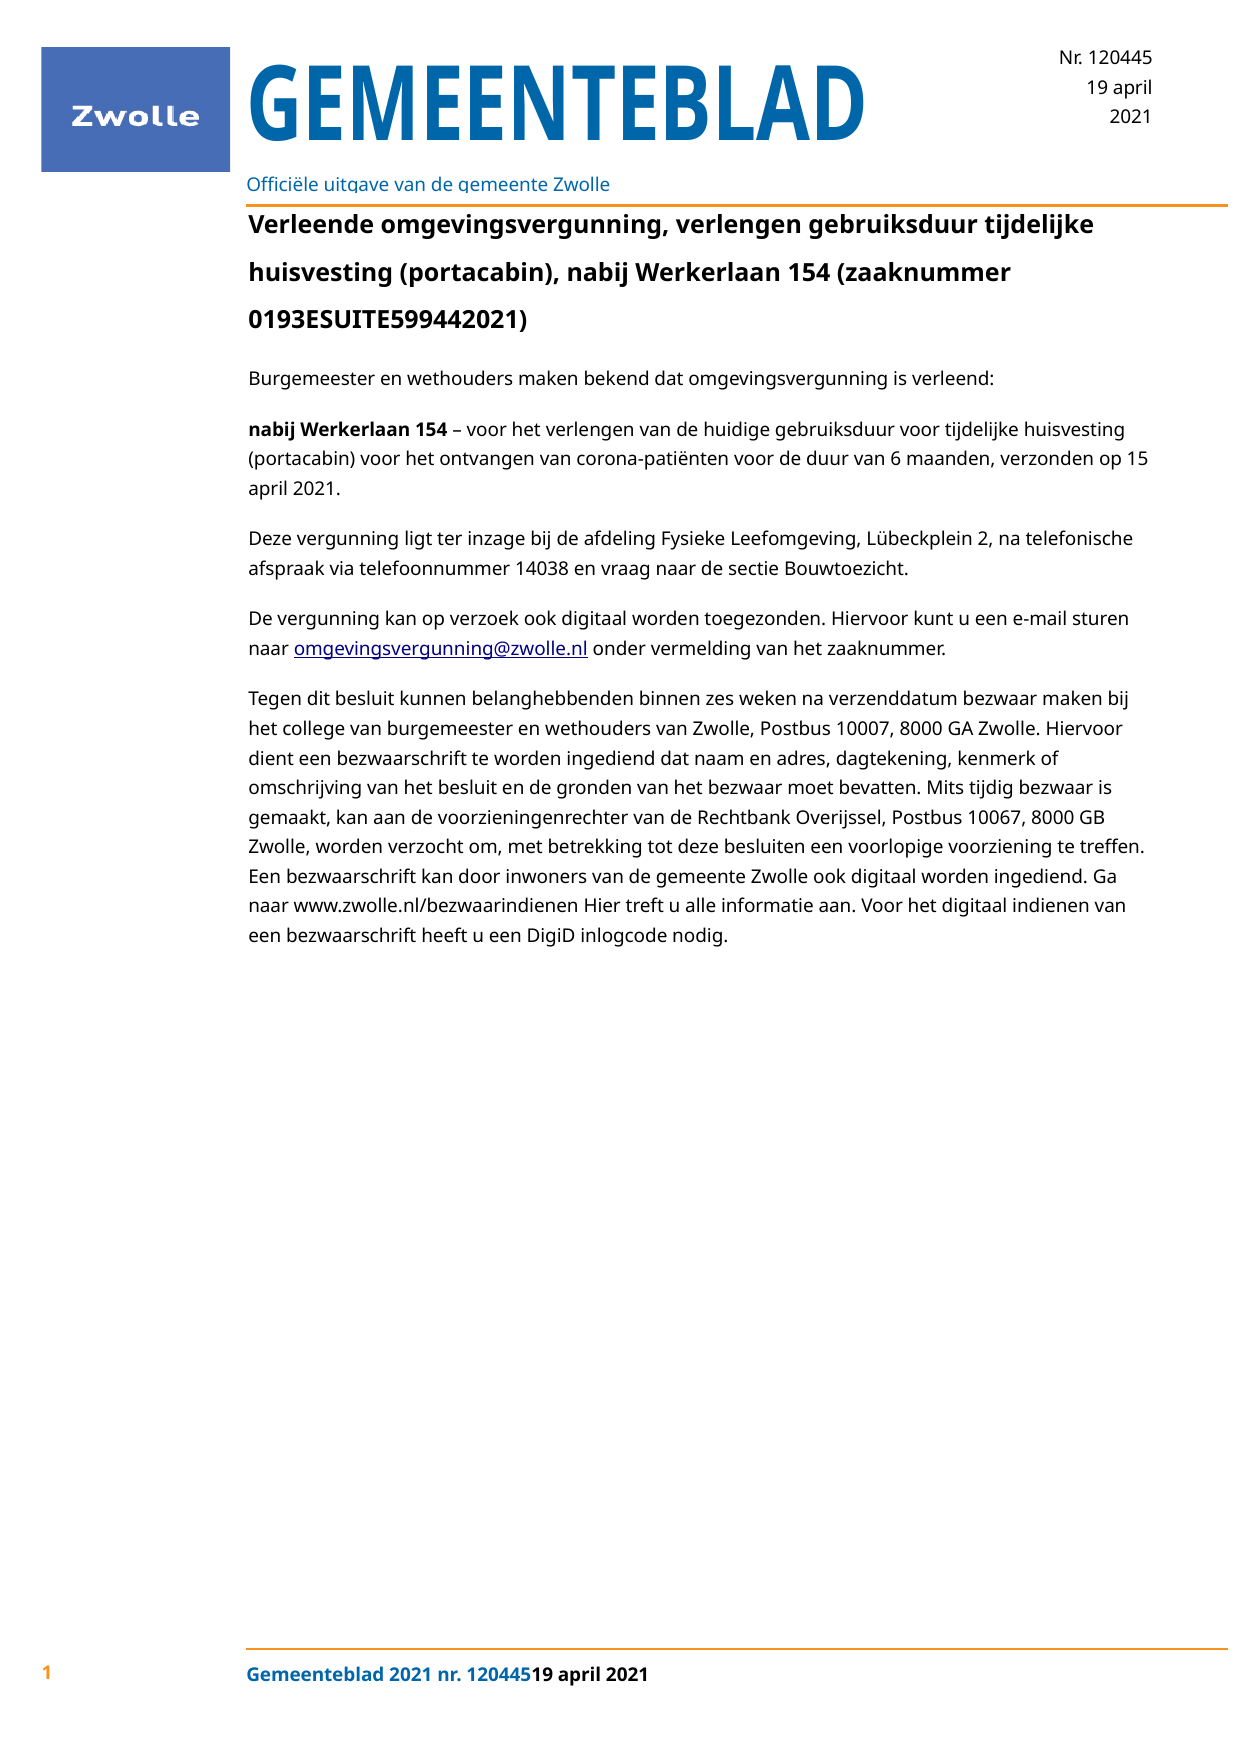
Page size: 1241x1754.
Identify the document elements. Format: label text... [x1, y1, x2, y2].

text nabij Werkerlaan 154 – voor het verlengen van de huidige gebruiksduur voor tijdelijke huisvesting (portacabin) voor het ontvangen van corona-patiënten voor de duur van 6 maanden, verzonden op 15 april 2021. [248, 416, 1152, 501]
picture [41, 47, 231, 172]
text Verleende omgevingsvergunning, verlengen gebruiksduur tijdelijke huisvesting (portacabin), nabij Werkerlaan 154 (zaaknummer 0193ESUITE599442021) [248, 207, 1152, 336]
text Tegen dit besluit kunnen belanghebbenden binnen zes weken na verzenddatum bezwaar maken bij het college van burgemeester en wethouders van Zwolle, Postbus 10007, 8000 GA Zwolle. Hiervoor dient een bezwaarschrift te worden ingediend dat naam en adres, dagtekening, kenmerk of omschrijving van het besluit en de gronden van het bezwaar moet bevatten. Mits tijdig bezwaar is gemaakt, kan aan de voorzieningenrechter van de Rechtbank Overijssel, Postbus 10067, 8000 GB Zwolle, worden verzocht om, met betrekking tot deze besluiten een voorlopige voorziening te treffen. Een bezwaarschrift kan door inwoners van de gemeente Zwolle ook digitaal worden ingediend. Ga naar www.zwolle.nl/bezwaarindienen Hier treft u alle informatie aan. Voor het digitaal indienen van een bezwaarschrift heeft u een DigiD inlogcode nodig. [248, 686, 1152, 948]
text De vergunning kan op verzoek ook digitaal worden toegezonden. Hiervoor kunt u een e-mail sturen naar omgevingsvergunning@zwolle.nl onder vermelding van het zaaknummer. [248, 606, 1152, 661]
text Burgemeester en wethouders maken bekend dat omgevingsvergunning is verleend: [248, 366, 1152, 391]
text Deze vergunning ligt ter inzage bij de afdeling Fysieke Leefomgeving, Lübeckplein 2, na telefonische afspraak via telefoonnummer 14038 en vraag naar de sectie Bouwtoezicht. [248, 526, 1152, 581]
